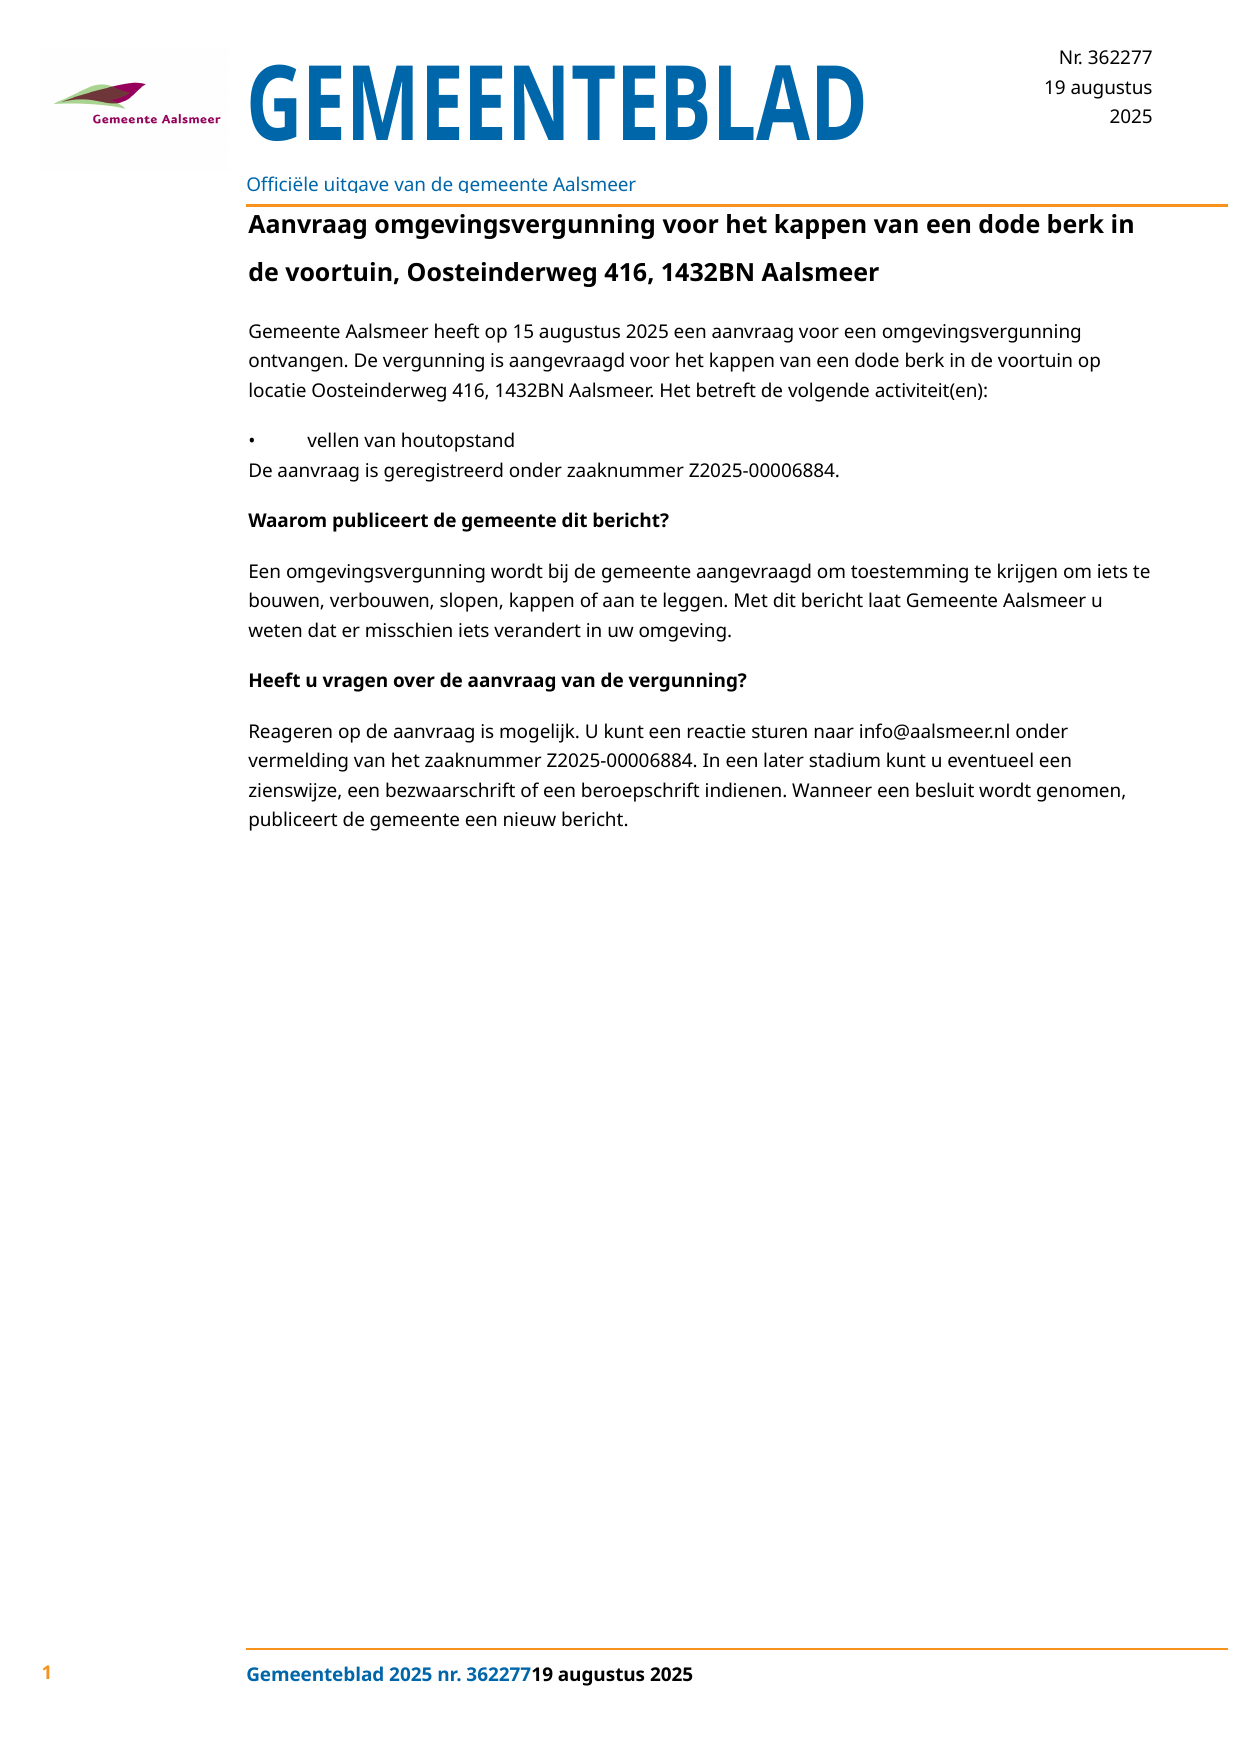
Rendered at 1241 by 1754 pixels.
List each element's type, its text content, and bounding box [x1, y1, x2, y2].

text Waarom publiceert de gemeente dit bericht? [248, 507, 1152, 533]
text Gemeente Aalsmeer heeft op 15 augustus 2025 een aanvraag voor een omgevingsvergunning ontvangen. De vergunning is aangevraagd voor het kappen van een dode berk in de voortuin op locatie Oosteinderweg 416, 1432BN Aalsmeer. Het betreft de volgende activiteit(en): [248, 318, 1152, 403]
list vellen van houtopstand [248, 427, 1152, 453]
text Aanvraag omgevingsvergunning voor het kappen van een dode berk in de voortuin, Oosteinderweg 416, 1432BN Aalsmeer [248, 207, 1152, 288]
text Heeft u vragen over de aanvraag van de vergunning? [248, 667, 1152, 693]
text Een omgevingsvergunning wordt bij de gemeente aangevraagd om toestemming te krijgen om iets te bouwen, verbouwen, slopen, kappen of aan te leggen. Met dit bericht laat Gemeente Aalsmeer u weten dat er misschien iets verandert in uw omgeving. [248, 558, 1152, 643]
text De aanvraag is geregistreerd onder zaaknummer Z2025-00006884. [248, 457, 1152, 483]
picture [41, 47, 231, 172]
text Reageren op de aanvraag is mogelijk. U kunt een reactie sturen naar info@aalsmeer.nl onder vermelding van het zaaknummer Z2025-00006884. In een later stadium kunt u eventueel een zienswijze, een bezwaarschrift of een beroepschrift indienen. Wanneer een besluit wordt genomen, publiceert de gemeente een nieuw bericht. [248, 718, 1152, 832]
